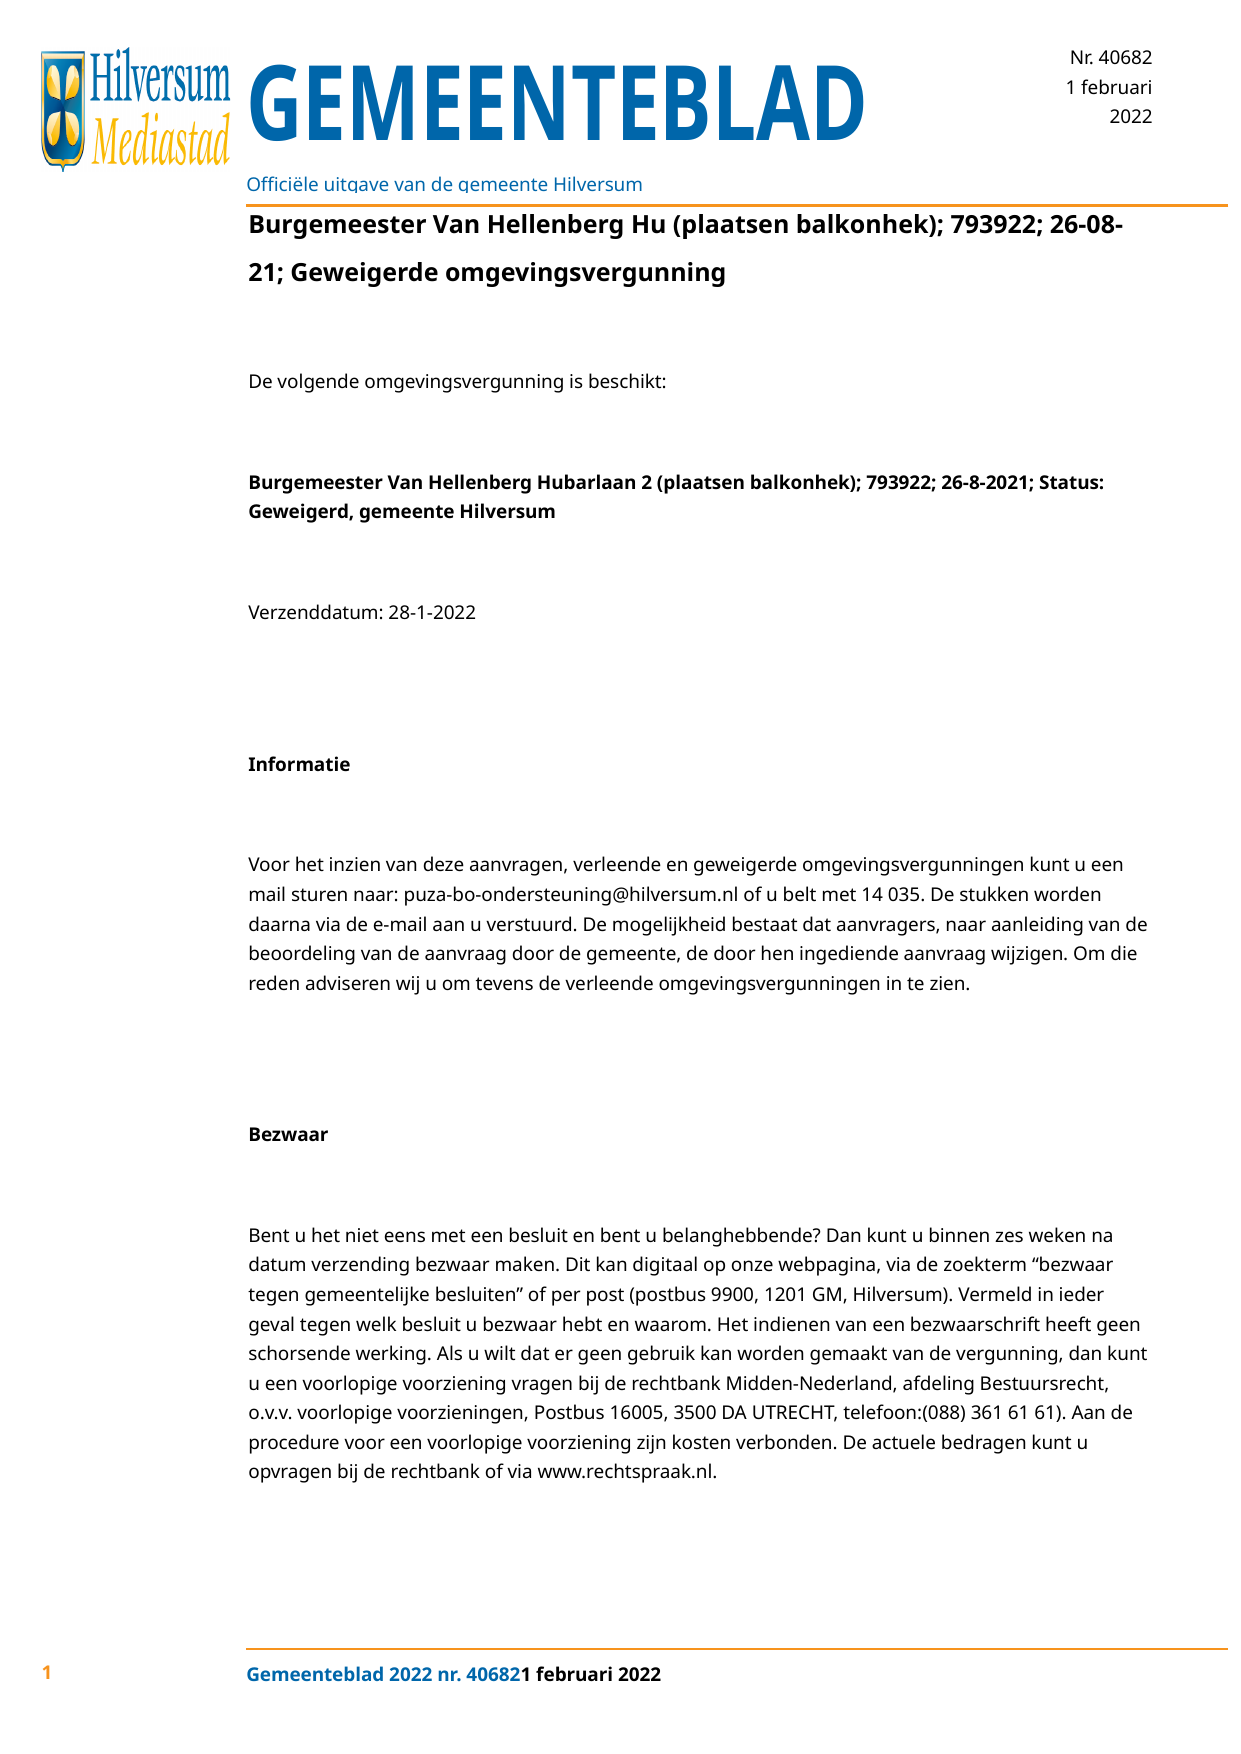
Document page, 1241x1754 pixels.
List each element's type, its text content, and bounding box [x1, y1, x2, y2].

text Burgemeester Van Hellenberg Hubarlaan 2 (plaatsen balkonhek); 793922; 26-8-2021; Status: Geweigerd, gemeente Hilversum [248, 469, 1152, 524]
picture [41, 47, 231, 172]
text Bezwaar [248, 1121, 1152, 1147]
text Informatie [248, 751, 1152, 777]
text Burgemeester Van Hellenberg Hu (plaatsen balkonhek); 793922; 26-08-21; Geweigerde omgevingsvergunning [248, 207, 1152, 288]
text Bent u het niet eens met een besluit en bent u belanghebbende? Dan kunt u binnen zes weken na datum verzending bezwaar maken. Dit kan digitaal op onze webpagina, via de zoekterm “bezwaar tegen gemeentelijke besluiten” of per post (postbus 9900, 1201 GM, Hilversum). Vermeld in ieder geval tegen welk besluit u bezwaar hebt en waarom. Het indienen van een bezwaarschrift heeft geen schorsende werking. Als u wilt dat er geen gebruik kan worden gemaakt van de vergunning, dan kunt u een voorlopige voorziening vragen bij de rechtbank Midden-Nederland, afdeling Bestuursrecht, o.v.v. voorlopige voorzieningen, Postbus 16005, 3500 DA UTRECHT, telefoon:(088) 361 61 61). Aan de procedure voor een voorlopige voorziening zijn kosten verbonden. De actuele bedragen kunt u opvragen bij de rechtbank of via www.rechtspraak.nl. [248, 1222, 1152, 1484]
text Verzenddatum: 28-1-2022 [248, 599, 1152, 625]
text Voor het inzien van deze aanvragen, verleende en geweigerde omgevingsvergunningen kunt u een mail sturen naar: puza-bo-ondersteuning@hilversum.nl of u belt met 14 035. De stukken worden daarna via de e-mail aan u verstuurd. De mogelijkheid bestaat dat aanvragers, naar aanleiding van de beoordeling van de aanvraag door de gemeente, de door hen ingediende aanvraag wijzigen. Om die reden adviseren wij u om tevens de verleende omgevingsvergunningen in te zien. [248, 852, 1152, 996]
text De volgende omgevingsvergunning is beschikt: [248, 368, 1152, 394]
